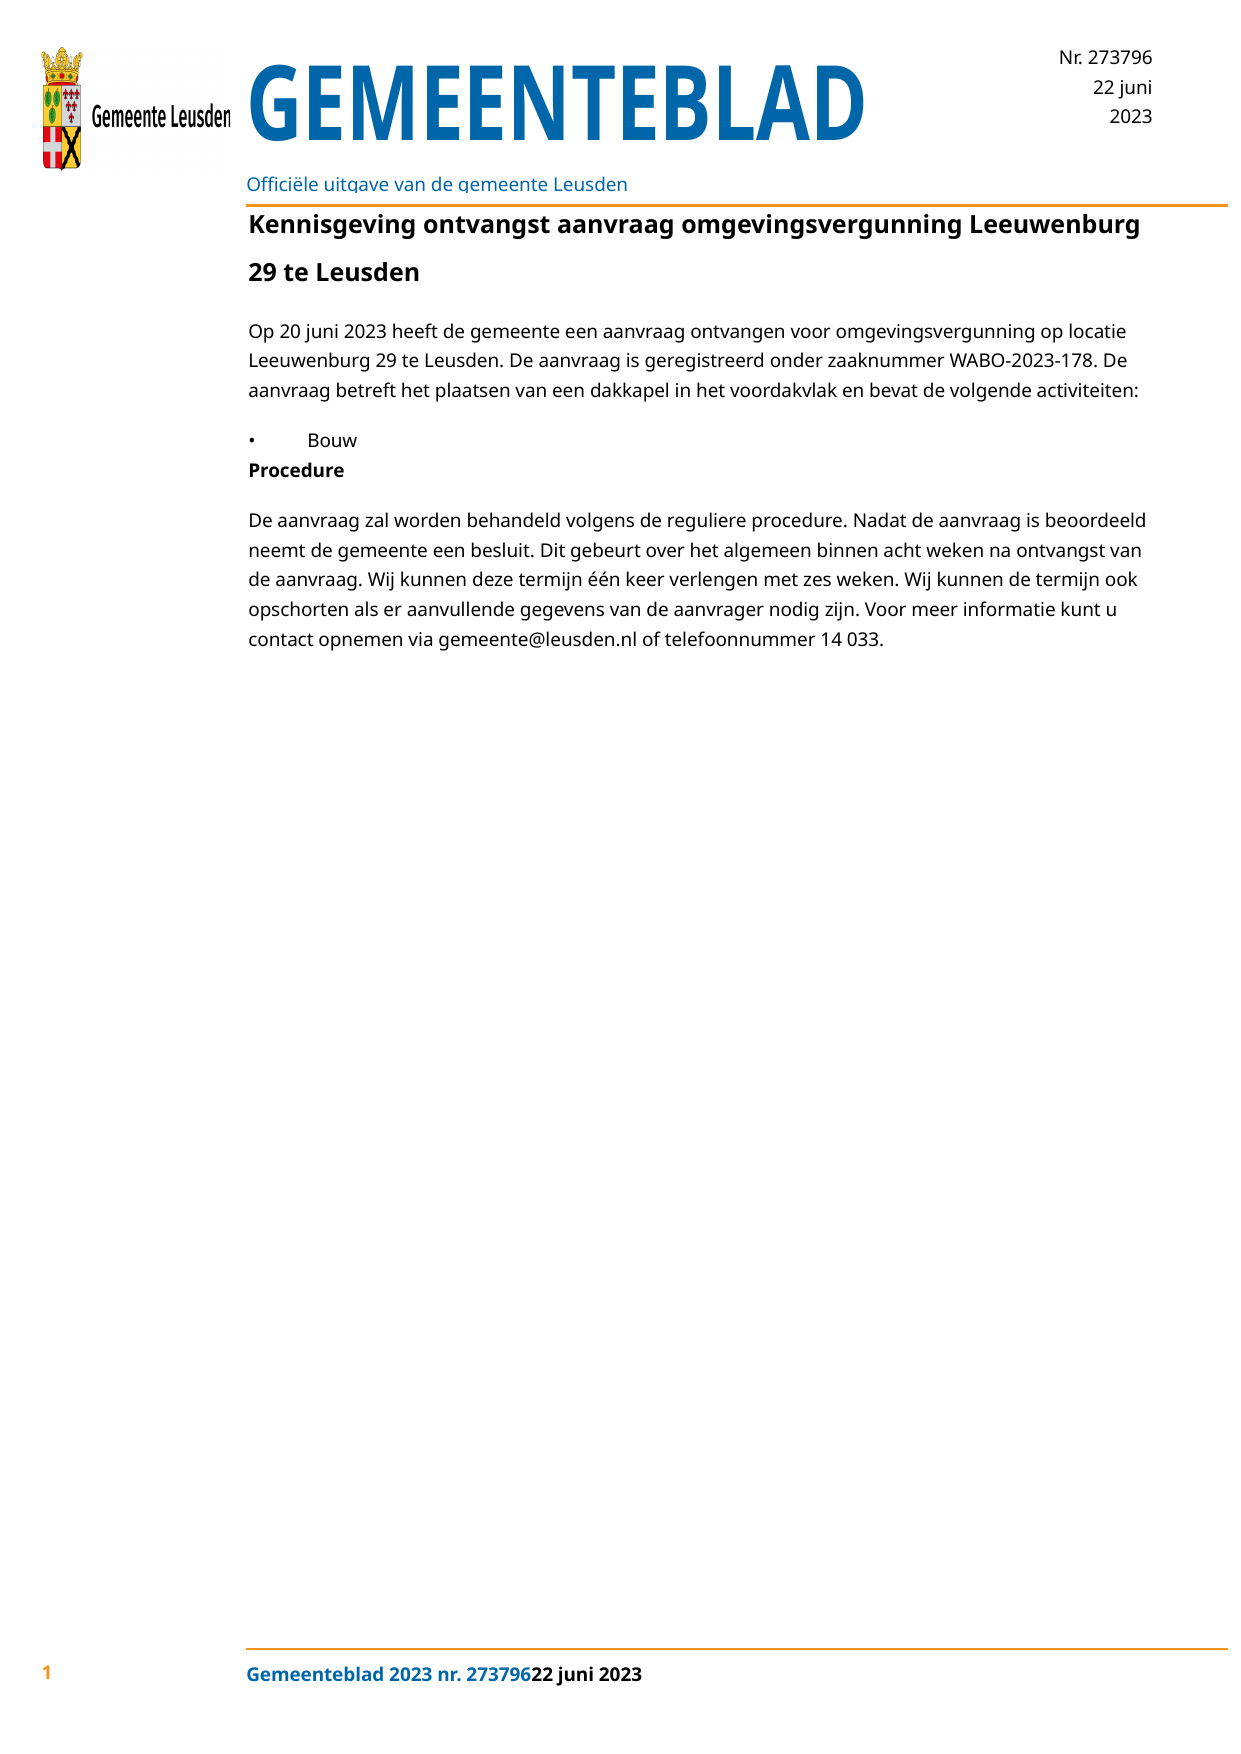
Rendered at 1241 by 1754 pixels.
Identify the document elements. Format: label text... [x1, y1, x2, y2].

text Procedure [248, 457, 1152, 483]
text Op 20 juni 2023 heeft de gemeente een aanvraag ontvangen voor omgevingsvergunning op locatie Leeuwenburg 29 te Leusden. De aanvraag is geregistreerd onder zaaknummer WABO-2023-178. De aanvraag betreft het plaatsen van een dakkapel in het voordakvlak en bevat de volgende activiteiten: [248, 318, 1152, 403]
list Bouw [248, 427, 1152, 453]
picture [41, 47, 231, 172]
text Kennisgeving ontvangst aanvraag omgevingsvergunning Leeuwenburg 29 te Leusden [248, 207, 1152, 288]
text De aanvraag zal worden behandeld volgens de reguliere procedure. Nadat de aanvraag is beoordeeld neemt de gemeente een besluit. Dit gebeurt over het algemeen binnen acht weken na ontvangst van de aanvraag. Wij kunnen deze termijn één keer verlengen met zes weken. Wij kunnen de termijn ook opschorten als er aanvullende gegevens van de aanvrager nodig zijn. Voor meer informatie kunt u contact opnemen via gemeente@leusden.nl of telefoonnummer 14 033. [248, 507, 1152, 652]
